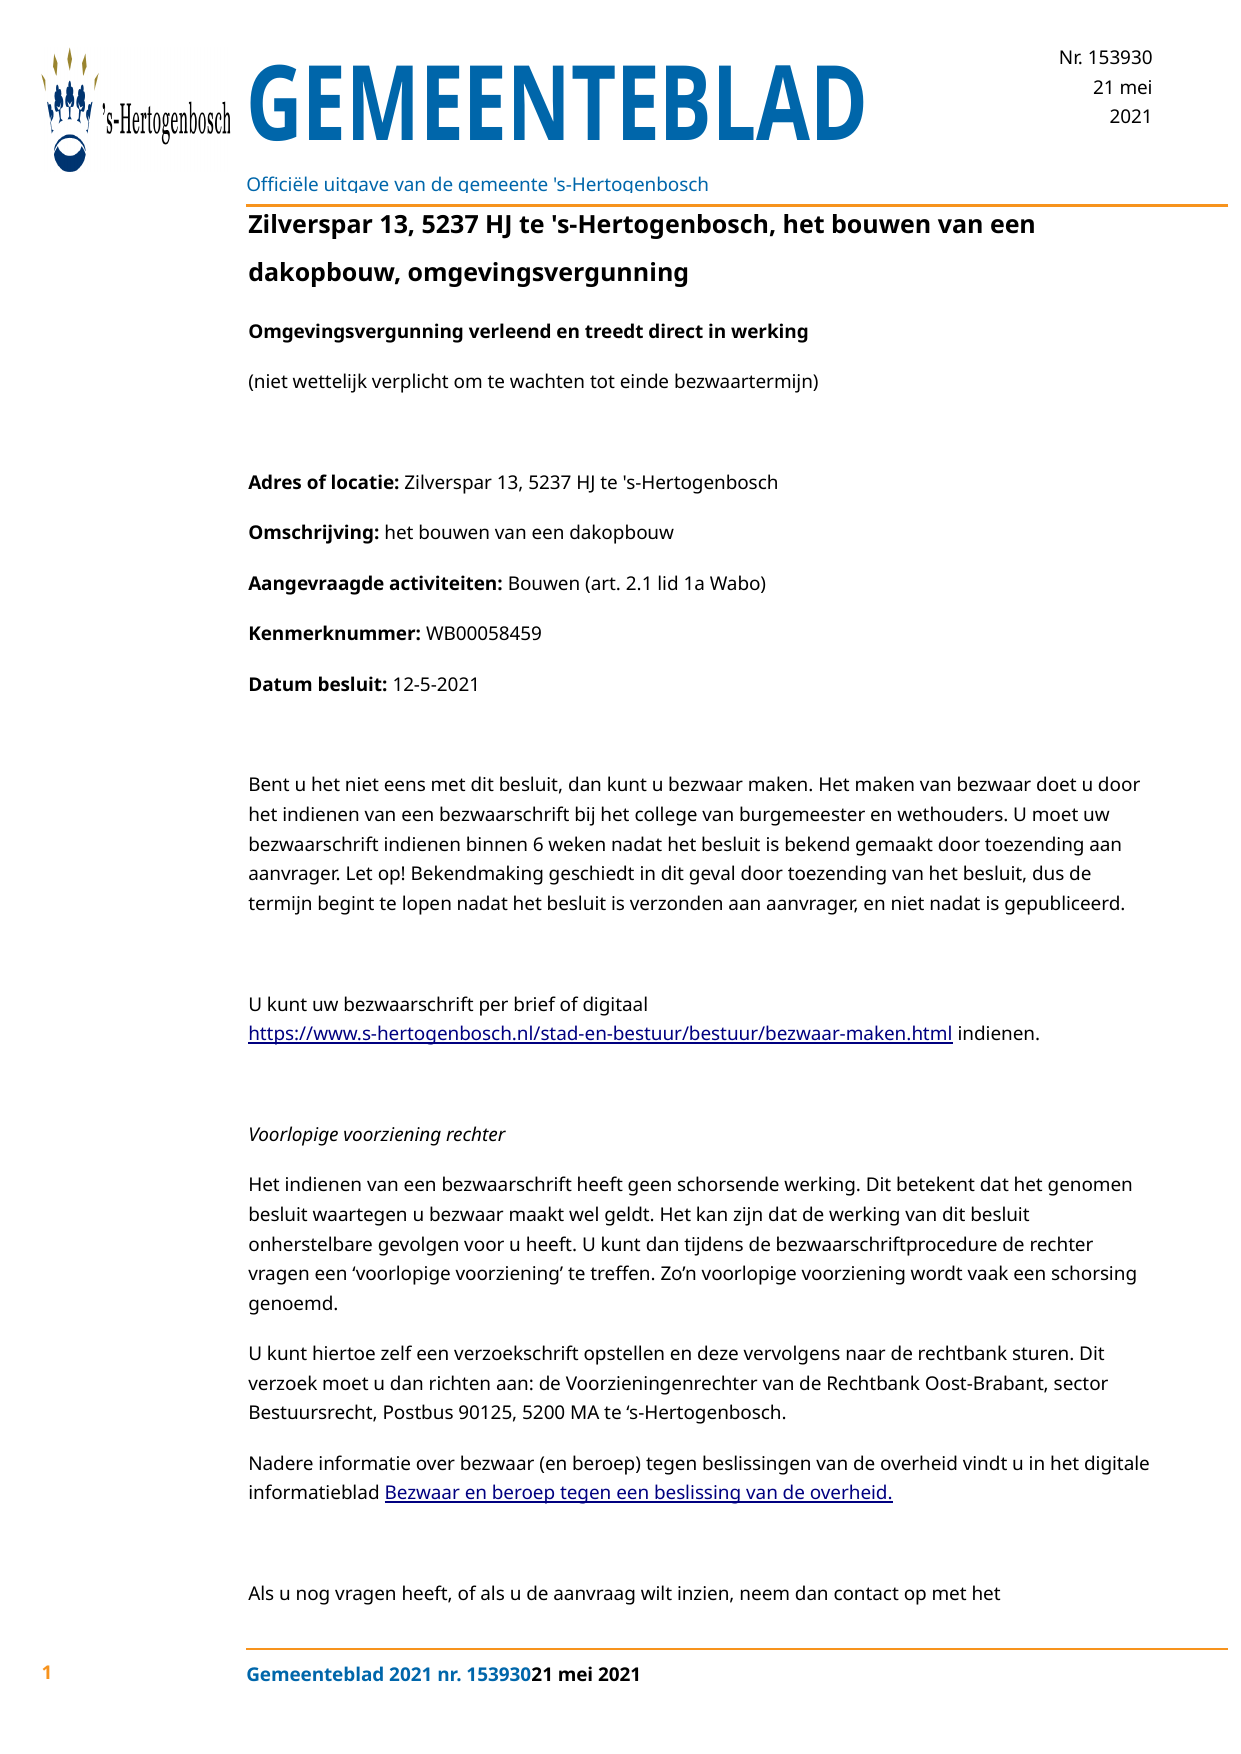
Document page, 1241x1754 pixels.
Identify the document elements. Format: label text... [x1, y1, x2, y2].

text Bent u het niet eens met dit besluit, dan kunt u bezwaar maken. Het maken van bezwaar doet u door het indienen van een bezwaarschrift bij het college van burgemeester en wethouders. U moet uw bezwaarschrift indienen binnen 6 weken nadat het besluit is bekend gemaakt door toezending aan aanvrager. Let op! Bekendmaking geschiedt in dit geval door toezending van het besluit, dus de termijn begint te lopen nadat het besluit is verzonden aan aanvrager, en niet nadat is gepubliceerd. [248, 772, 1152, 916]
text U kunt uw bezwaarschrift per brief of digitaal https://www.s-hertogenbosch.nl/stad-en-bestuur/bestuur/bezwaar-maken.html indienen. [248, 991, 1152, 1046]
text Datum besluit: 12-5-2021 [248, 671, 1152, 697]
text Aangevraagde activiteiten: Bouwen (art. 2.1 lid 1a Wabo) [248, 570, 1152, 596]
text Voorlopige voorziening rechter [248, 1121, 1152, 1147]
text Omgevingsvergunning verleend en treedt direct in werking [248, 318, 1152, 344]
text Het indienen van een bezwaarschrift heeft geen schorsende werking. Dit betekent dat het genomen besluit waartegen u bezwaar maakt wel geldt. Het kan zijn dat de werking van dit besluit onherstelbare gevolgen voor u heeft. U kunt dan tijdens de bezwaarschriftprocedure de rechter vragen een ‘voorlopige voorziening’ te treffen. Zo’n voorlopige voorziening wordt vaak een schorsing genoemd. [248, 1172, 1152, 1316]
text Nadere informatie over bezwaar (en beroep) tegen beslissingen van de overheid vindt u in het digitale informatieblad Bezwaar en beroep tegen een beslissing van de overheid. [248, 1450, 1152, 1505]
text Als u nog vragen heeft, of als u de aanvraag wilt inzien, neem dan contact op met het [248, 1580, 1152, 1606]
picture [41, 47, 231, 172]
text Omschrijving: het bouwen van een dakopbouw [248, 519, 1152, 545]
text Adres of locatie: Zilverspar 13, 5237 HJ te 's-Hertogenbosch [248, 469, 1152, 495]
text (niet wettelijk verplicht om te wachten tot einde bezwaartermijn) [248, 368, 1152, 394]
text Zilverspar 13, 5237 HJ te 's-Hertogenbosch, het bouwen van een dakopbouw, omgevingsvergunning [248, 207, 1152, 288]
text Kenmerknummer: WB00058459 [248, 620, 1152, 646]
text U kunt hiertoe zelf een verzoekschrift opstellen en deze vervolgens naar de rechtbank sturen. Dit verzoek moet u dan richten aan: de Voorzieningenrechter van de Rechtbank Oost-Brabant, sector Bestuursrecht, Postbus 90125, 5200 MA te ‘s-Hertogenbosch. [248, 1340, 1152, 1425]
